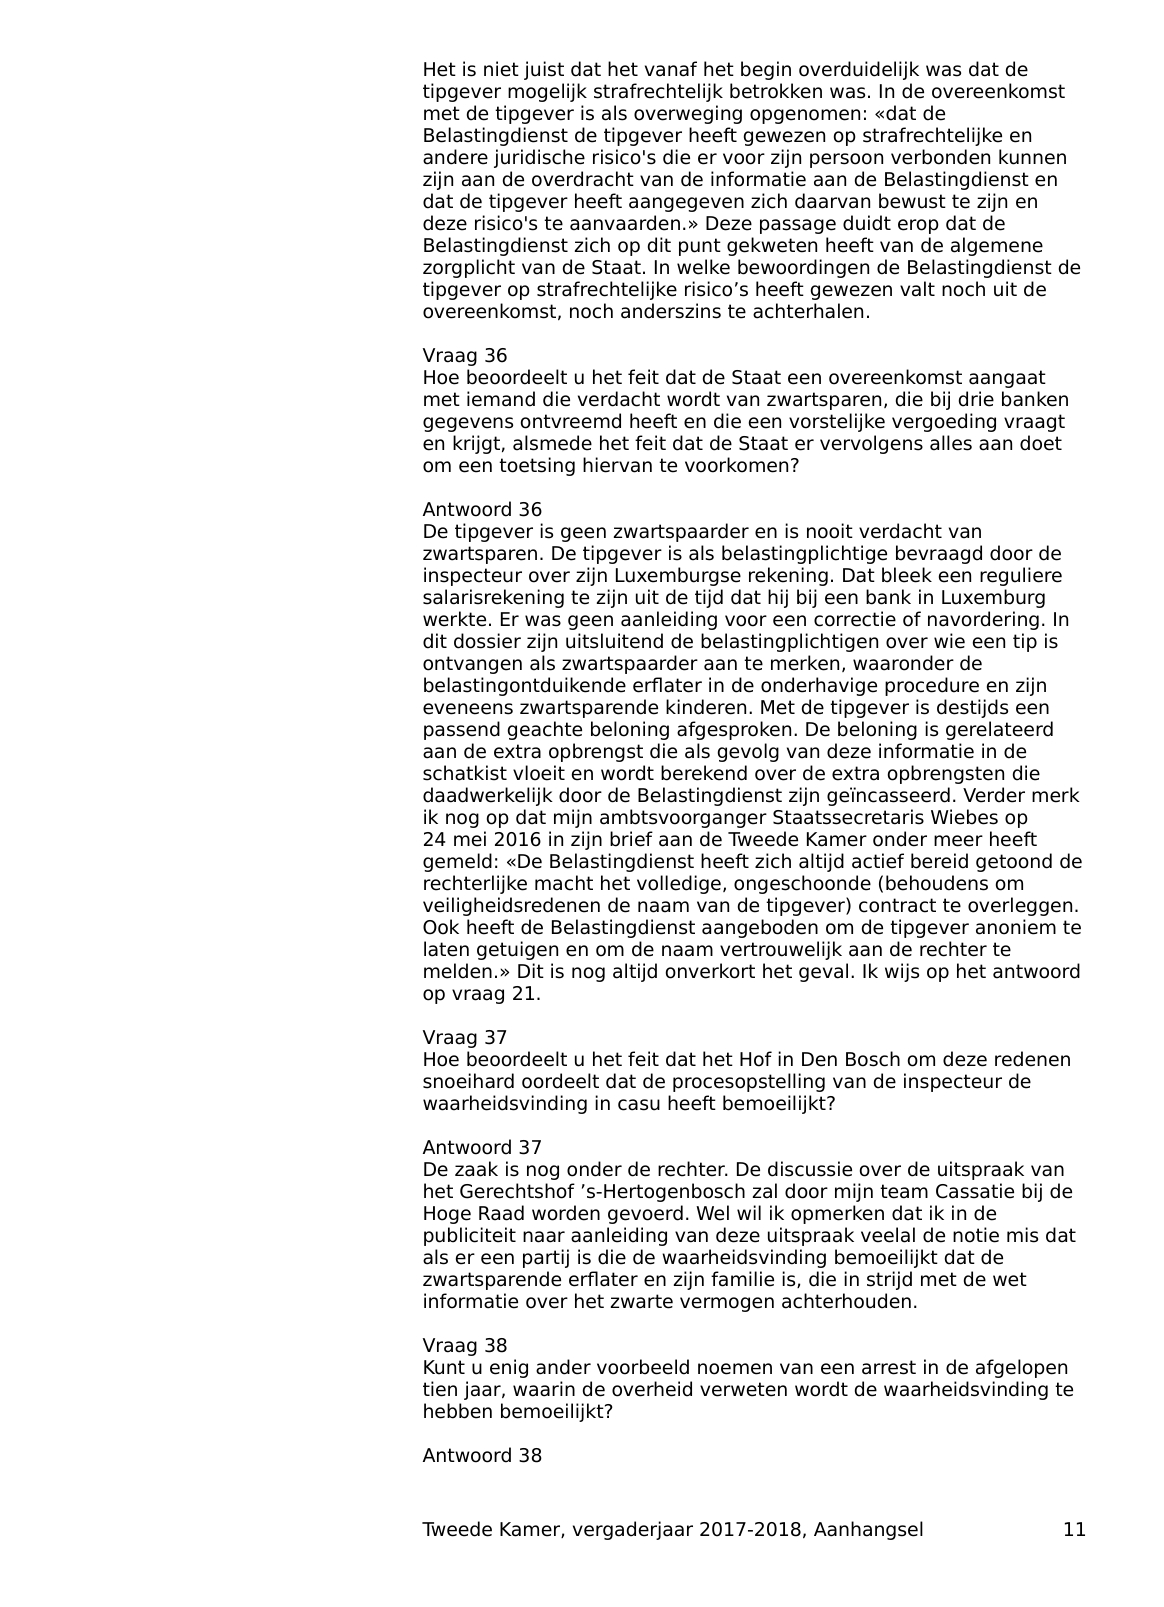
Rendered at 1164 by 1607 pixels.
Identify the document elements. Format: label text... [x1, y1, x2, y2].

text Hoe beoordeelt u het feit dat de Staat een overeenkomst aangaat met iemand die verdacht wordt van zwartsparen, die bij drie banken gegevens ontvreemd heeft en die een vorstelijke vergoeding vraagt en krijgt, alsmede het feit dat de Staat er vervolgens alles aan doet om een toetsing hiervan te voorkomen? [422, 367, 1087, 477]
text Antwoord 36 [422, 499, 1087, 521]
text Antwoord 37 [422, 1137, 1087, 1159]
text Antwoord 38 [422, 1445, 1087, 1467]
text Kunt u enig ander voorbeeld noemen van een arrest in de afgelopen tien jaar, waarin de overheid verweten wordt de waarheidsvinding te hebben bemoeilijkt? [422, 1357, 1087, 1423]
text Vraag 38 [422, 1335, 1087, 1357]
text Hoe beoordeelt u het feit dat het Hof in Den Bosch om deze redenen snoeihard oordeelt dat de procesopstelling van de inspecteur de waarheidsvinding in casu heeft bemoeilijkt? [422, 1049, 1087, 1115]
text De tipgever is geen zwartspaarder en is nooit verdacht van zwartsparen. De tipgever is als belastingplichtige bevraagd door de inspecteur over zijn Luxemburgse rekening. Dat bleek een reguliere salarisrekening te zijn uit de tijd dat hij bij een bank in Luxemburg werkte. Er was geen aanleiding voor een correctie of navordering. In dit dossier zijn uitsluitend de belastingplichtigen over wie een tip is ontvangen als zwartspaarder aan te merken, waaronder de belastingontduikende erflater in de onderhavige procedure en zijn eveneens zwartsparende kinderen. Met de tipgever is destijds een passend geachte beloning afgesproken. De beloning is gerelateerd aan de extra opbrengst die als gevolg van deze informatie in de schatkist vloeit en wordt berekend over de extra opbrengsten die daadwerkelijk door de Belastingdienst zijn geïncasseerd. Verder merk ik nog op dat mijn ambtsvoorganger Staatssecretaris Wiebes op 24 mei 2016 in zijn brief aan de Tweede Kamer onder meer heeft gemeld: «De Belastingdienst heeft zich altijd actief bereid getoond de rechterlijke macht het volledige, ongeschoonde (behoudens om veiligheidsredenen de naam van de tipgever) contract te overleggen. Ook heeft de Belastingdienst aangeboden om de tipgever anoniem te laten getuigen en om de naam vertrouwelijk aan de rechter te melden.» Dit is nog altijd onverkort het geval. Ik wijs op het antwoord op vraag 21. [422, 521, 1087, 1004]
text De zaak is nog onder de rechter. De discussie over de uitspraak van het Gerechtshof ’s-Hertogenbosch zal door mijn team Cassatie bij de Hoge Raad worden gevoerd. Wel wil ik opmerken dat ik in de publiciteit naar aanleiding van deze uitspraak veelal de notie mis dat als er een partij is die de waarheidsvinding bemoeilijkt dat de zwartsparende erflater en zijn familie is, die in strijd met de wet informatie over het zwarte vermogen achterhouden. [422, 1159, 1087, 1313]
text Vraag 37 [422, 1027, 1087, 1049]
text Vraag 36 [422, 345, 1087, 367]
text Het is niet juist dat het vanaf het begin overduidelijk was dat de tipgever mogelijk strafrechtelijk betrokken was. In de overeenkomst met de tipgever is als overweging opgenomen: «dat de Belastingdienst de tipgever heeft gewezen op strafrechtelijke en andere juridische risico's die er voor zijn persoon verbonden kunnen zijn aan de overdracht van de informatie aan de Belastingdienst en dat de tipgever heeft aangegeven zich daarvan bewust te zijn en deze risico's te aanvaarden.» Deze passage duidt erop dat de Belastingdienst zich op dit punt gekweten heeft van de algemene zorgplicht van de Staat. In welke bewoordingen de Belastingdienst de tipgever op strafrechtelijke risico’s heeft gewezen valt noch uit de overeenkomst, noch anderszins te achterhalen. [422, 59, 1087, 323]
